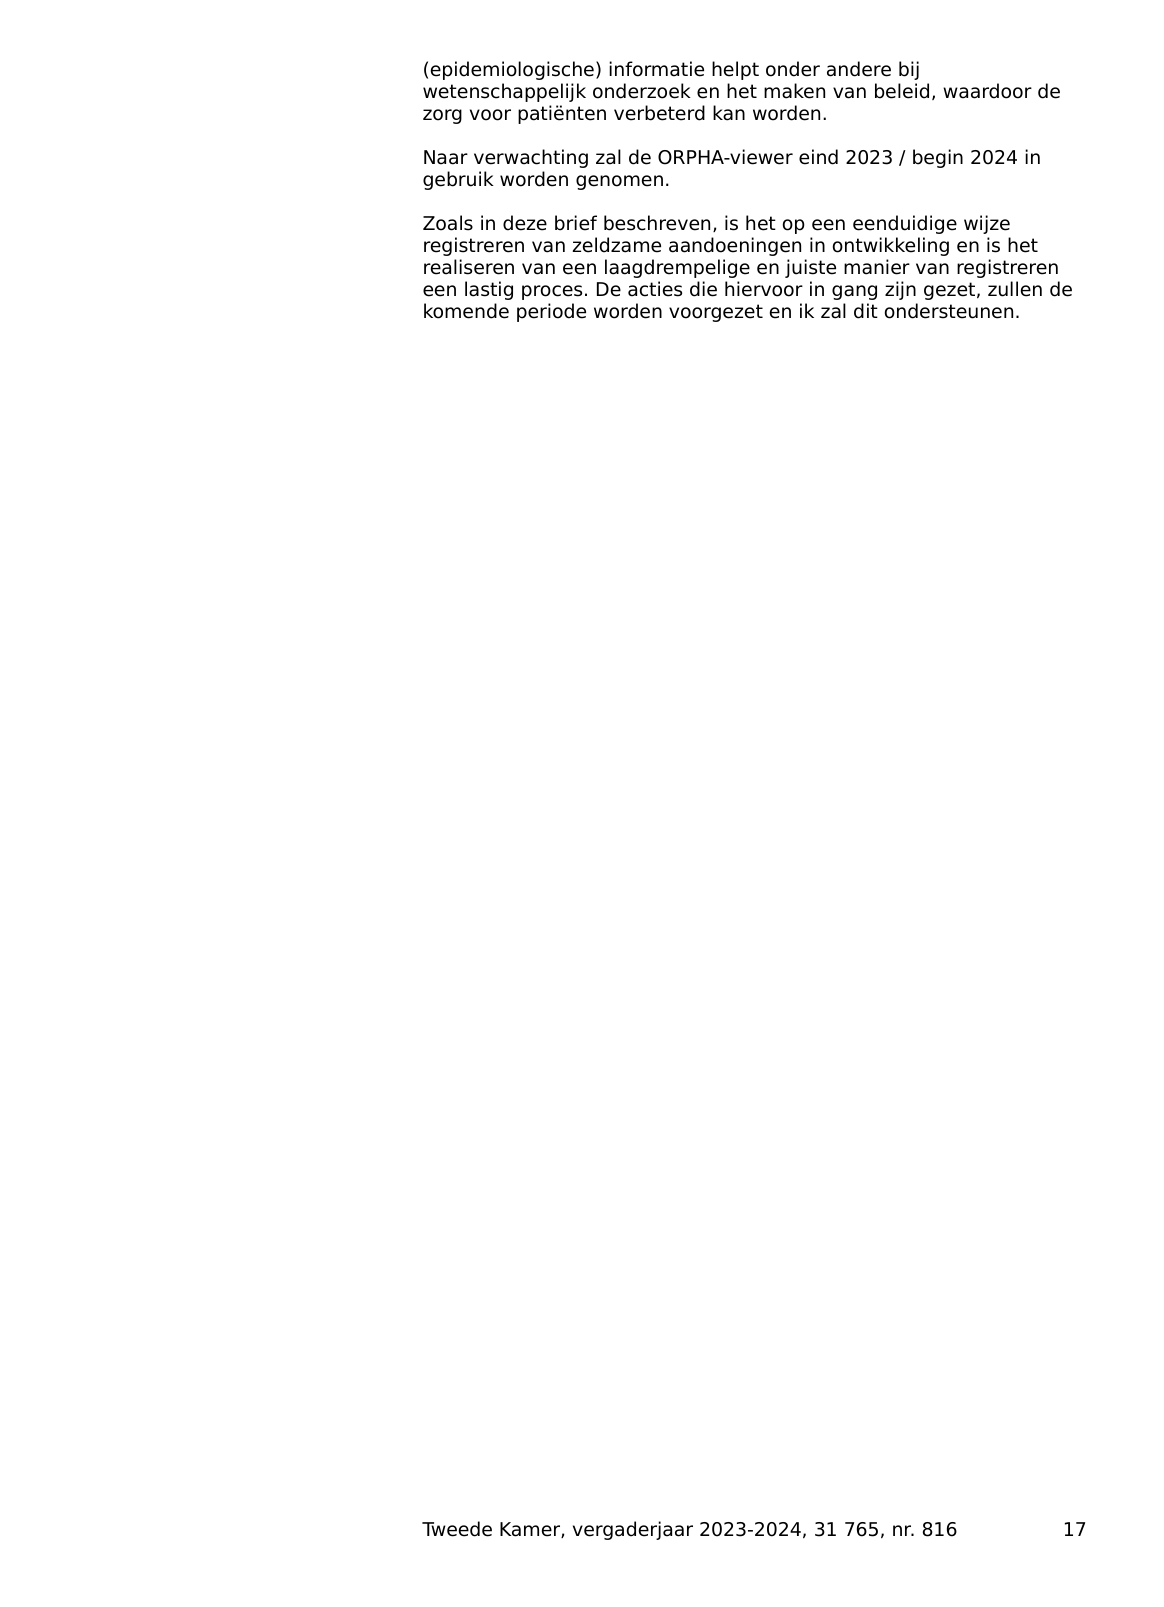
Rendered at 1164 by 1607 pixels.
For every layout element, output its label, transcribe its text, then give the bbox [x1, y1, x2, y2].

text Naar verwachting zal de ORPHA-viewer eind 2023 / begin 2024 in gebruik worden genomen. [422, 147, 1087, 191]
text (epidemiologische) informatie helpt onder andere bij wetenschappelijk onderzoek en het maken van beleid, waardoor de zorg voor patiënten verbeterd kan worden. [422, 59, 1087, 125]
text Zoals in deze brief beschreven, is het op een eenduidige wijze registreren van zeldzame aandoeningen in ontwikkeling en is het realiseren van een laagdrempelige en juiste manier van registreren een lastig proces. De acties die hiervoor in gang zijn gezet, zullen de komende periode worden voorgezet en ik zal dit ondersteunen. [422, 213, 1087, 323]
